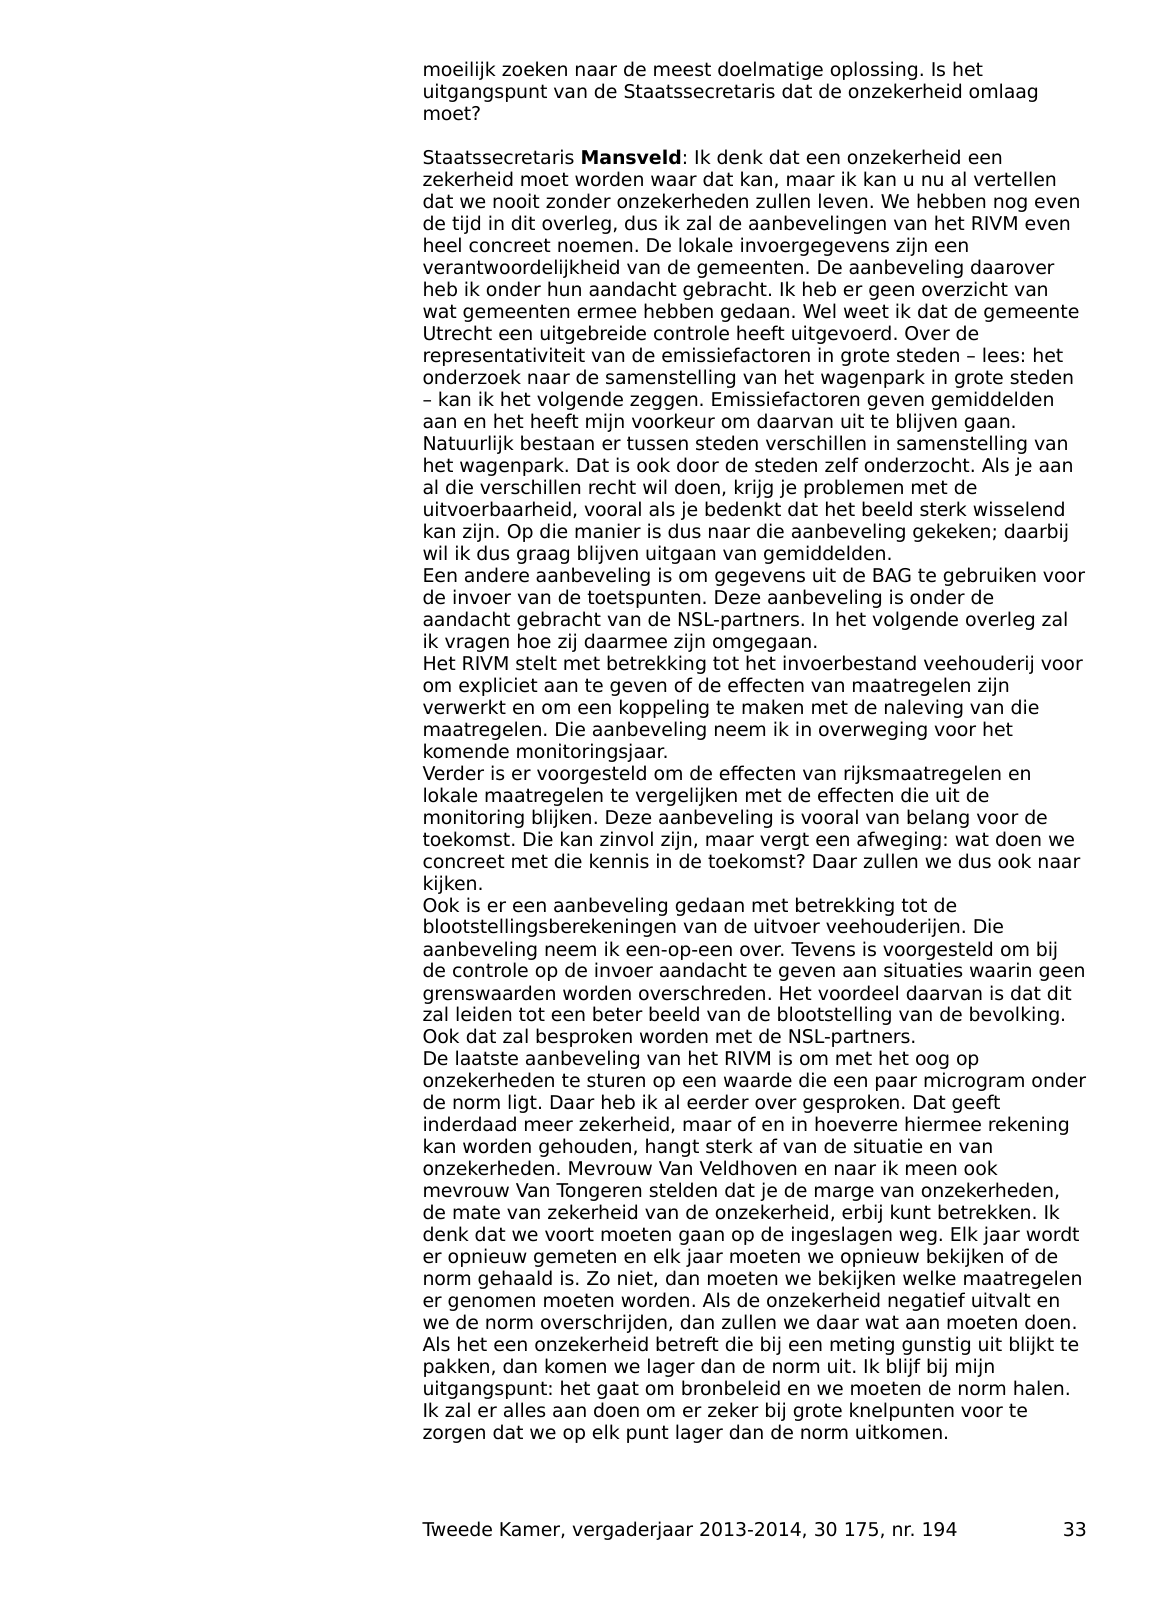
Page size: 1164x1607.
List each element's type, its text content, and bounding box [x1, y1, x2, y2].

text moeilijk zoeken naar de meest doelmatige oplossing. Is het uitgangspunt van de Staatssecretaris dat de onzekerheid omlaag moet? [422, 59, 1087, 125]
text Het RIVM stelt met betrekking tot het invoerbestand veehouderij voor om expliciet aan te geven of de effecten van maatregelen zijn verwerkt en om een koppeling te maken met de naleving van die maatregelen. Die aanbeveling neem ik in overweging voor het komende monitoringsjaar. [422, 653, 1087, 763]
text Verder is er voorgesteld om de effecten van rijksmaatregelen en lokale maatregelen te vergelijken met de effecten die uit de monitoring blijken. Deze aanbeveling is vooral van belang voor de toekomst. Die kan zinvol zijn, maar vergt een afweging: wat doen we concreet met die kennis in de toekomst? Daar zullen we dus ook naar kijken. [422, 763, 1087, 894]
text Staatssecretaris Mansveld: Ik denk dat een onzekerheid een zekerheid moet worden waar dat kan, maar ik kan u nu al vertellen dat we nooit zonder onzekerheden zullen leven. We hebben nog even de tijd in dit overleg, dus ik zal de aanbevelingen van het RIVM even heel concreet noemen. De lokale invoergegevens zijn een verantwoordelijkheid van de gemeenten. De aanbeveling daarover heb ik onder hun aandacht gebracht. Ik heb er geen overzicht van wat gemeenten ermee hebben gedaan. Wel weet ik dat de gemeente Utrecht een uitgebreide controle heeft uitgevoerd. Over de representativiteit van de emissiefactoren in grote steden – lees: het onderzoek naar de samenstelling van het wagenpark in grote steden – kan ik het volgende zeggen. Emissiefactoren geven gemiddelden aan en het heeft mijn voorkeur om daarvan uit te blijven gaan. Natuurlijk bestaan er tussen steden verschillen in samenstelling van het wagenpark. Dat is ook door de steden zelf onderzocht. Als je aan al die verschillen recht wil doen, krijg je problemen met de uitvoerbaarheid, vooral als je bedenkt dat het beeld sterk wisselend kan zijn. Op die manier is dus naar die aanbeveling gekeken; daarbij wil ik dus graag blijven uitgaan van gemiddelden. [422, 147, 1087, 565]
text Een andere aanbeveling is om gegevens uit de BAG te gebruiken voor de invoer van de toetspunten. Deze aanbeveling is onder de aandacht gebracht van de NSL-partners. In het volgende overleg zal ik vragen hoe zij daarmee zijn omgegaan. [422, 565, 1087, 653]
text Ook is er een aanbeveling gedaan met betrekking tot de blootstellingsberekeningen van de uitvoer veehouderijen. Die aanbeveling neem ik een-op-een over. Tevens is voorgesteld om bij de controle op de invoer aandacht te geven aan situaties waarin geen grenswaarden worden overschreden. Het voordeel daarvan is dat dit zal leiden tot een beter beeld van de blootstelling van de bevolking. Ook dat zal besproken worden met de NSL-partners. [422, 894, 1087, 1048]
text De laatste aanbeveling van het RIVM is om met het oog op onzekerheden te sturen op een waarde die een paar microgram onder de norm ligt. Daar heb ik al eerder over gesproken. Dat geeft inderdaad meer zekerheid, maar of en in hoeverre hiermee rekening kan worden gehouden, hangt sterk af van de situatie en van onzekerheden. Mevrouw Van Veldhoven en naar ik meen ook mevrouw Van Tongeren stelden dat je de marge van onzekerheden, de mate van zekerheid van de onzekerheid, erbij kunt betrekken. Ik denk dat we voort moeten gaan op de ingeslagen weg. Elk jaar wordt er opnieuw gemeten en elk jaar moeten we opnieuw bekijken of de norm gehaald is. Zo niet, dan moeten we bekijken welke maatregelen er genomen moeten worden. Als de onzekerheid negatief uitvalt en we de norm overschrijden, dan zullen we daar wat aan moeten doen. Als het een onzekerheid betreft die bij een meting gunstig uit blijkt te pakken, dan komen we lager dan de norm uit. Ik blijf bij mijn uitgangspunt: het gaat om bronbeleid en we moeten de norm halen. Ik zal er alles aan doen om er zeker bij grote knelpunten voor te zorgen dat we op elk punt lager dan de norm uitkomen. [422, 1048, 1087, 1444]
